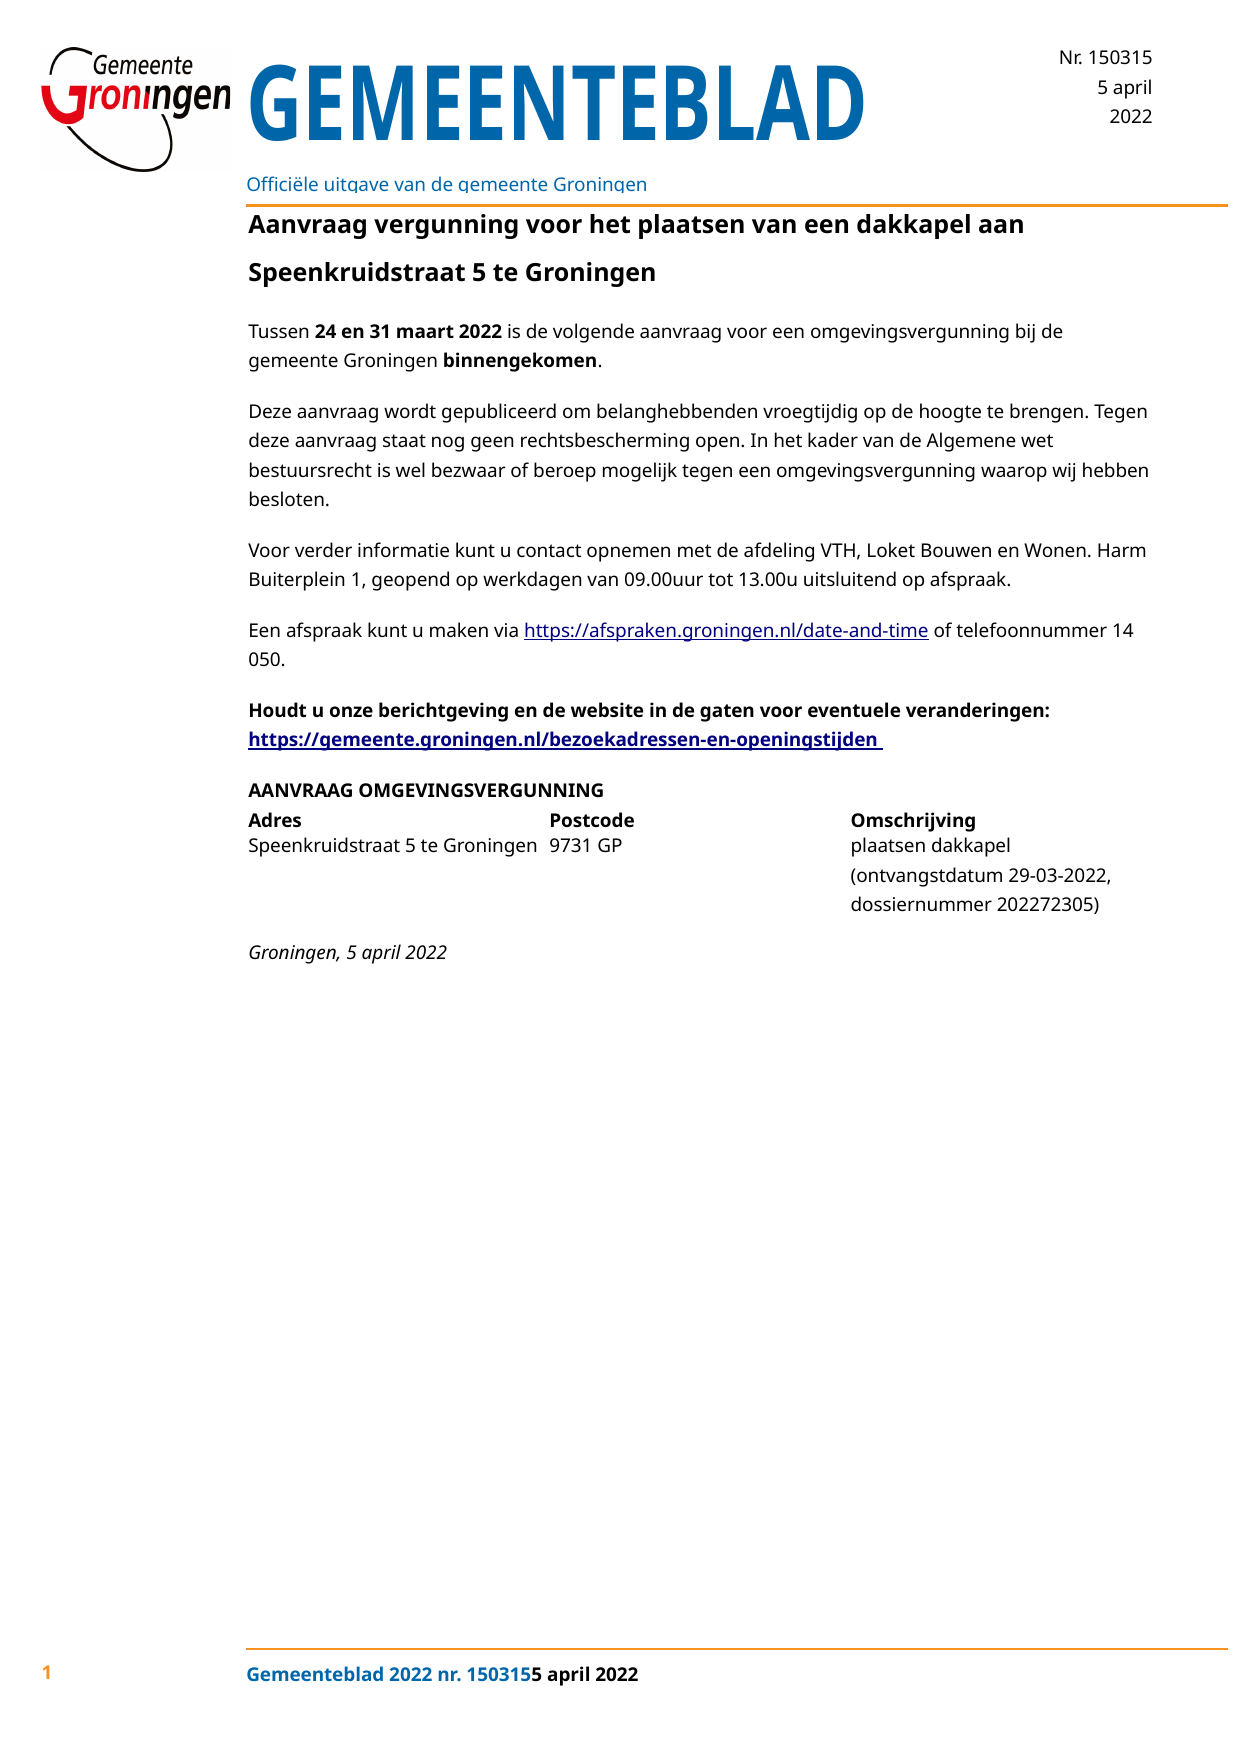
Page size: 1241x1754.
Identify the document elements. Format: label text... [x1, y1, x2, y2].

text Voor verder informatie kunt u contact opnemen met de afdeling VTH, Loket Bouwen en Wonen. Harm Buiterplein 1, geopend op werkdagen van 09.00uur tot 13.00u uitsluitend op afspraak. [248, 537, 1152, 592]
text Tussen 24 en 31 maart 2022 is de volgende aanvraag voor een omgevingsvergunning bij de gemeente Groningen binnengekomen. [248, 318, 1152, 373]
text Een afspraak kunt u maken via https://afspraken.groningen.nl/date-and-time of telefoonnummer 14 050. [248, 617, 1152, 672]
table_cell 9731 GP [549, 833, 850, 917]
picture [41, 47, 231, 172]
table_cell plaatsen dakkapel (ontvangstdatum 29-03-2022, dossiernummer 202272305) [850, 833, 1152, 917]
text Deze aanvraag wordt gepubliceerd om belanghebbenden vroegtijdig op de hoogte te brengen. Tegen deze aanvraag staat nog geen rechtsbescherming open. In het kader van de Algemene wet bestuursrecht is wel bezwaar of beroep mogelijk tegen een omgevingsvergunning waarop wij hebben besloten. [248, 398, 1152, 512]
text Groningen, 5 april 2022 [248, 939, 1152, 964]
text Houdt u onze berichtgeving en de website in de gaten voor eventuele veranderingen: https://gemeente.groningen.nl/bezoekadressen-en-openingstijden [248, 697, 1152, 752]
table_header Postcode [549, 807, 850, 832]
table_header Adres [248, 807, 549, 832]
text Aanvraag vergunning voor het plaatsen van een dakkapel aan Speenkruidstraat 5 te Groningen [248, 207, 1152, 288]
table_cell Speenkruidstraat 5 te Groningen [248, 833, 549, 917]
text AANVRAAG OMGEVINGSVERGUNNING [248, 777, 1152, 803]
table_header Omschrijving [850, 807, 1152, 832]
